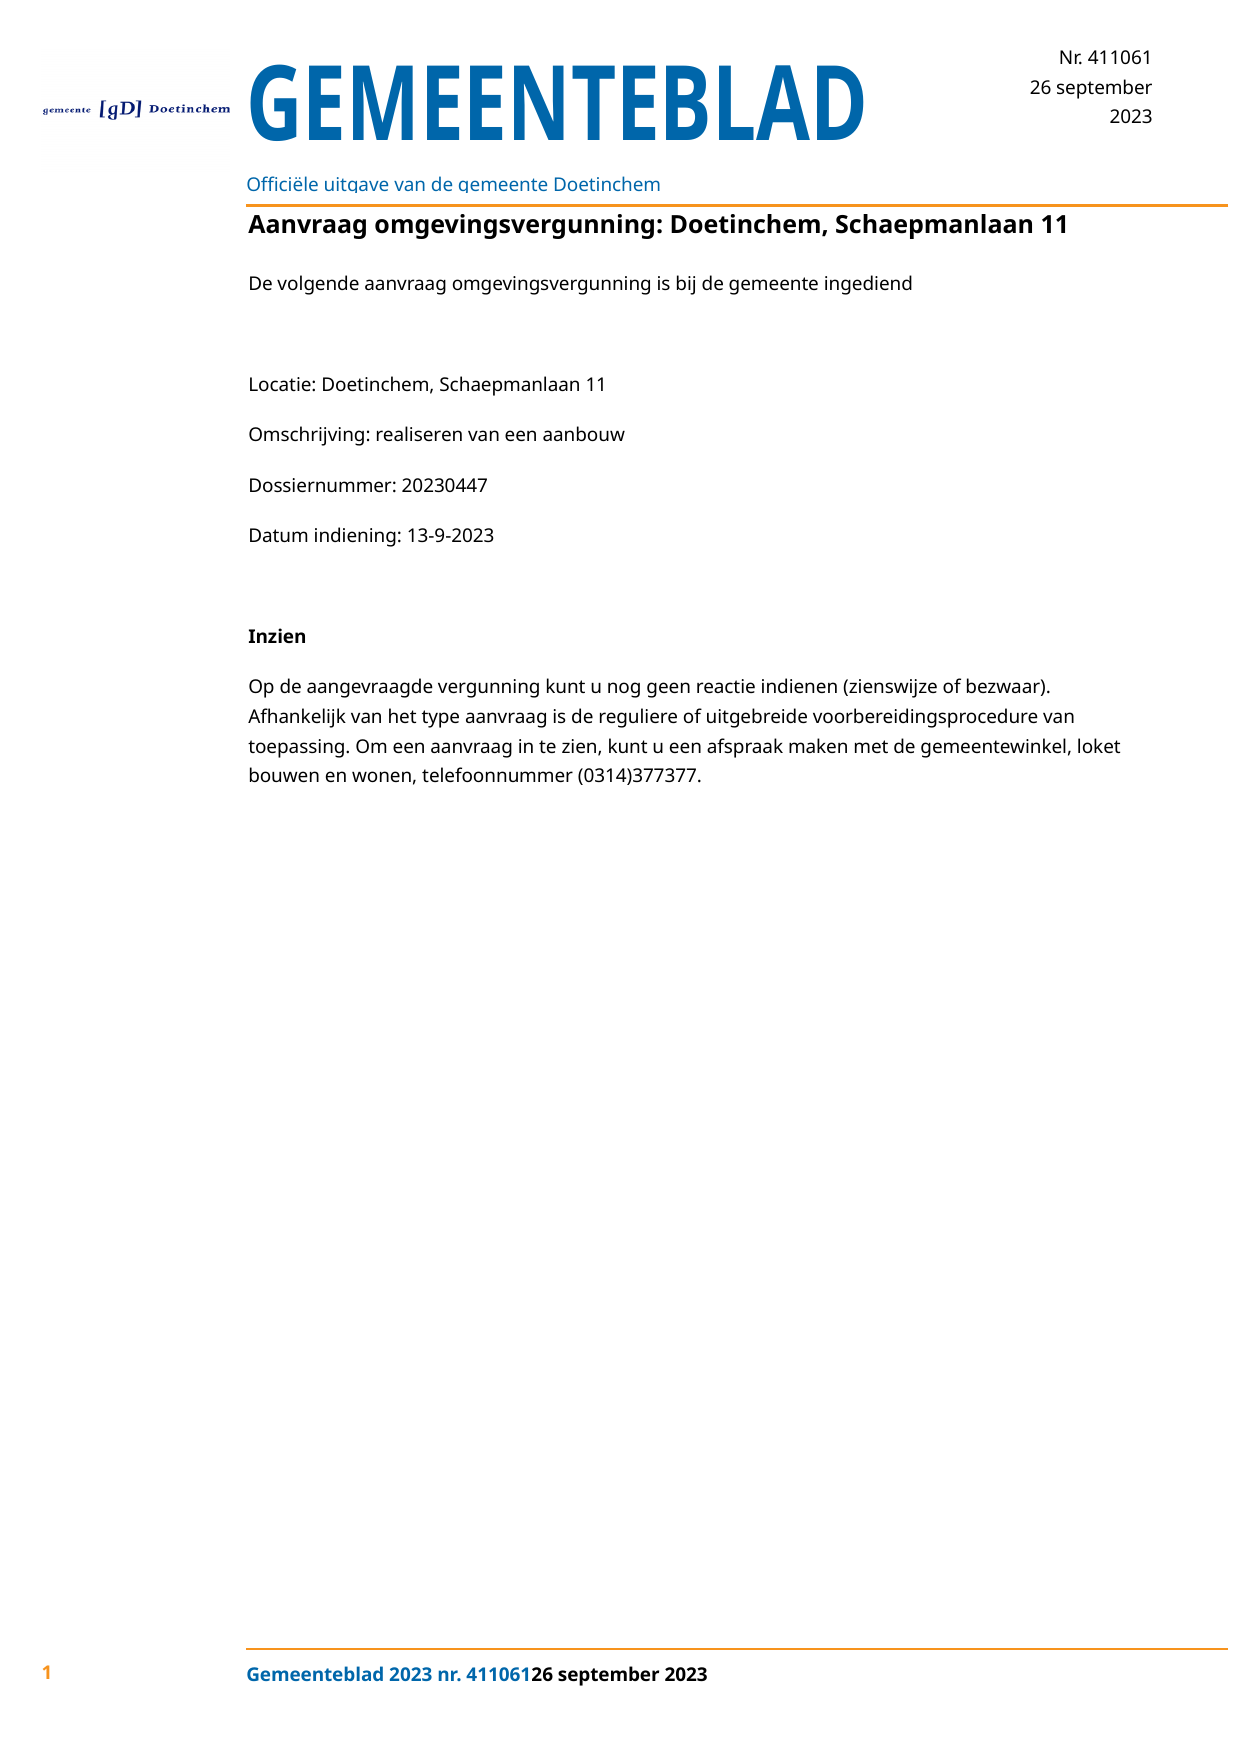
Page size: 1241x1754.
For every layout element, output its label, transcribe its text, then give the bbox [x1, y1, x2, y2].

text Omschrijving: realiseren van een aanbouw [248, 422, 1152, 447]
text Aanvraag omgevingsvergunning: Doetinchem, Schaepmanlaan 11 [248, 207, 1152, 241]
text Locatie: Doetinchem, Schaepmanlaan 11 [248, 371, 1152, 397]
text Dossiernummer: 20230447 [248, 472, 1152, 498]
text De volgende aanvraag omgevingsvergunning is bij de gemeente ingediend [248, 270, 1152, 296]
picture [41, 47, 231, 172]
text Inzien [248, 623, 1152, 649]
text Op de aangevraagde vergunning kunt u nog geen reactie indienen (zienswijze of bezwaar). Afhankelijk van het type aanvraag is de reguliere of uitgebreide voorbereidingsprocedure van toepassing. Om een aanvraag in te zien, kunt u een afspraak maken met de gemeentewinkel, loket bouwen en wonen, telefoonnummer (0314)377377. [248, 674, 1152, 788]
text Datum indiening: 13-9-2023 [248, 522, 1152, 548]
